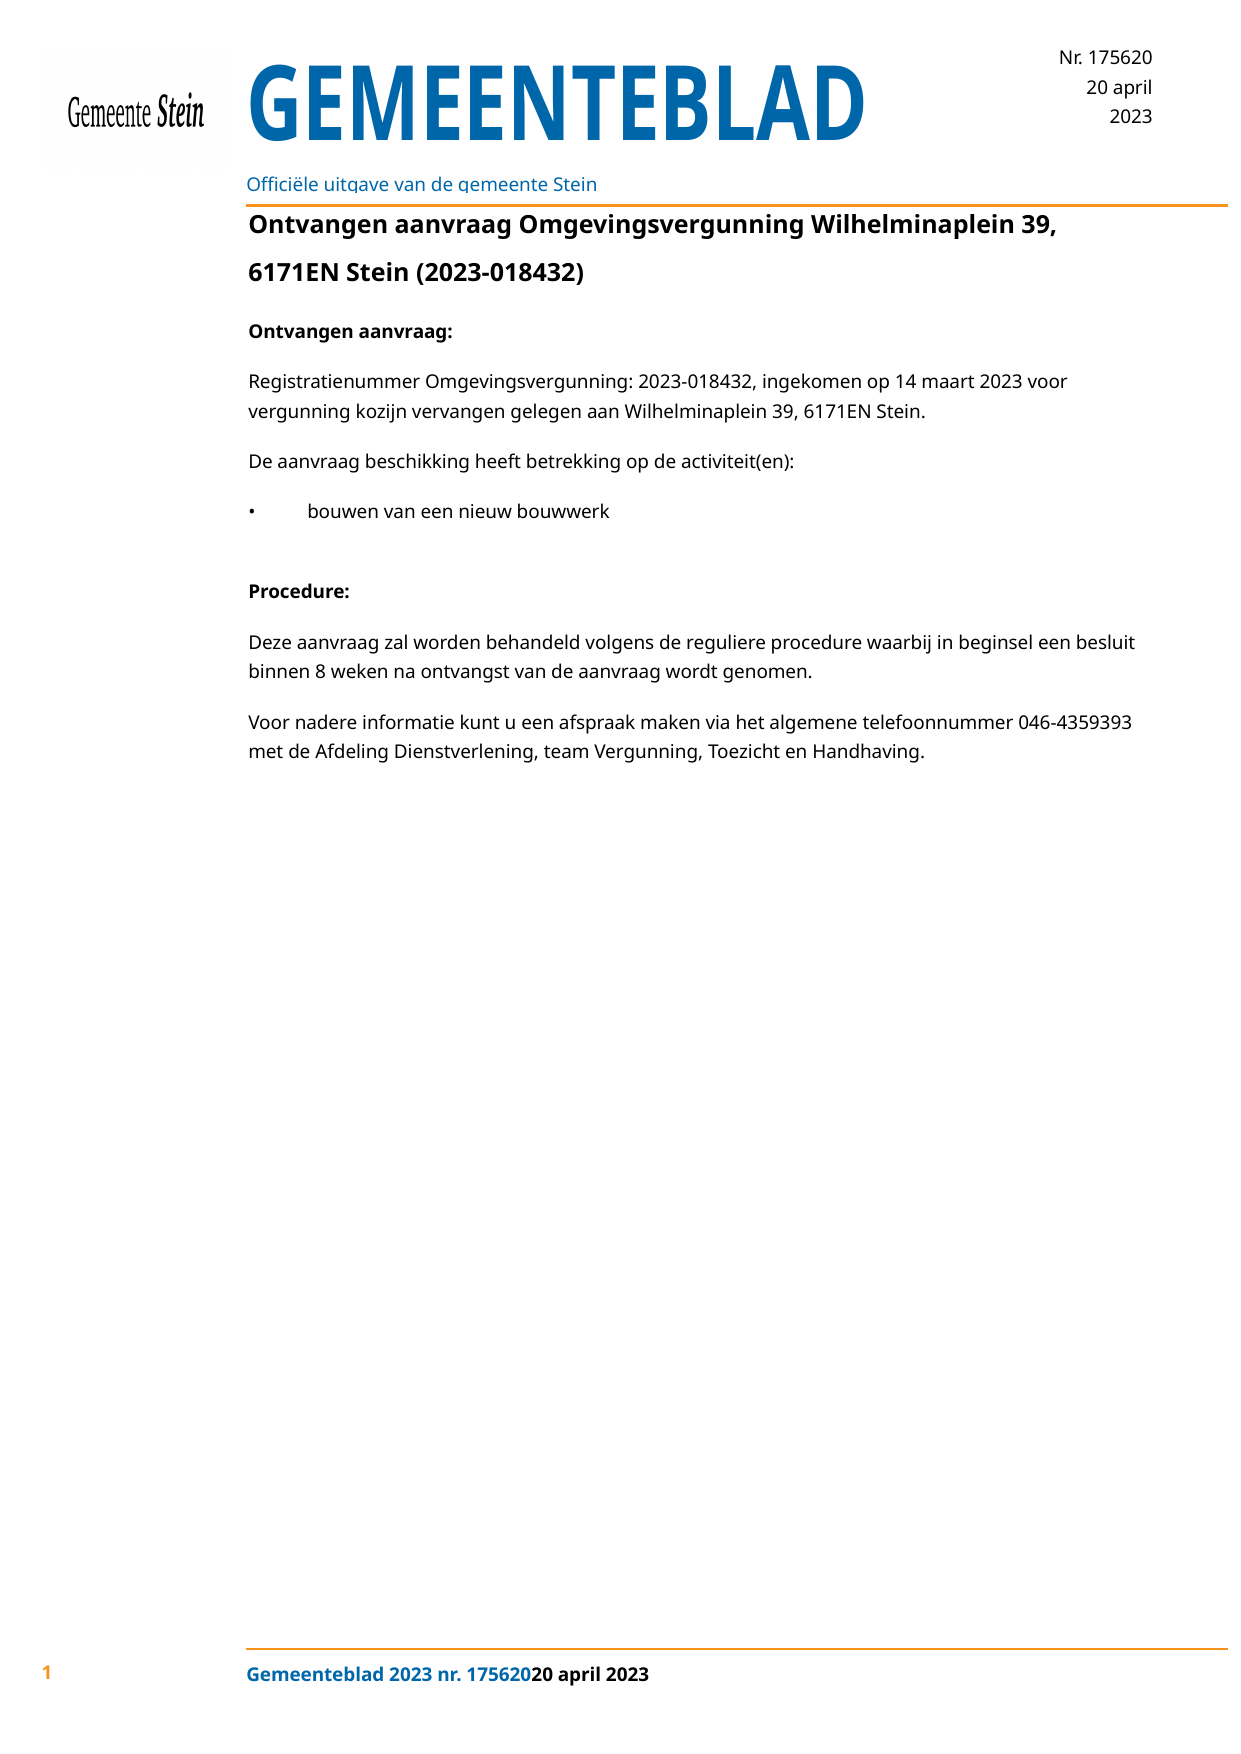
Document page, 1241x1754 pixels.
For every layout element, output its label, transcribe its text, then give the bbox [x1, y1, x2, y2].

list bouwen van een nieuw bouwwerk [248, 499, 1152, 524]
text Ontvangen aanvraag Omgevingsvergunning Wilhelminaplein 39, 6171EN Stein (2023-018432) [248, 207, 1152, 288]
text Registratienummer Omgevingsvergunning: 2023-018432, ingekomen op 14 maart 2023 voor vergunning kozijn vervangen gelegen aan Wilhelminaplein 39, 6171EN Stein. [248, 368, 1152, 424]
picture [41, 47, 231, 172]
text Deze aanvraag zal worden behandeld volgens de reguliere procedure waarbij in beginsel een besluit binnen 8 weken na ontvangst van de aanvraag wordt genomen. [248, 629, 1152, 684]
text De aanvraag beschikking heeft betrekking op de activiteit(en): [248, 448, 1152, 474]
text Procedure: [248, 579, 1152, 604]
text Voor nadere informatie kunt u een afspraak maken via het algemene telefoonnummer 046-4359393 met de Afdeling Dienstverlening, team Vergunning, Toezicht en Handhaving. [248, 709, 1152, 764]
text Ontvangen aanvraag: [248, 318, 1152, 344]
